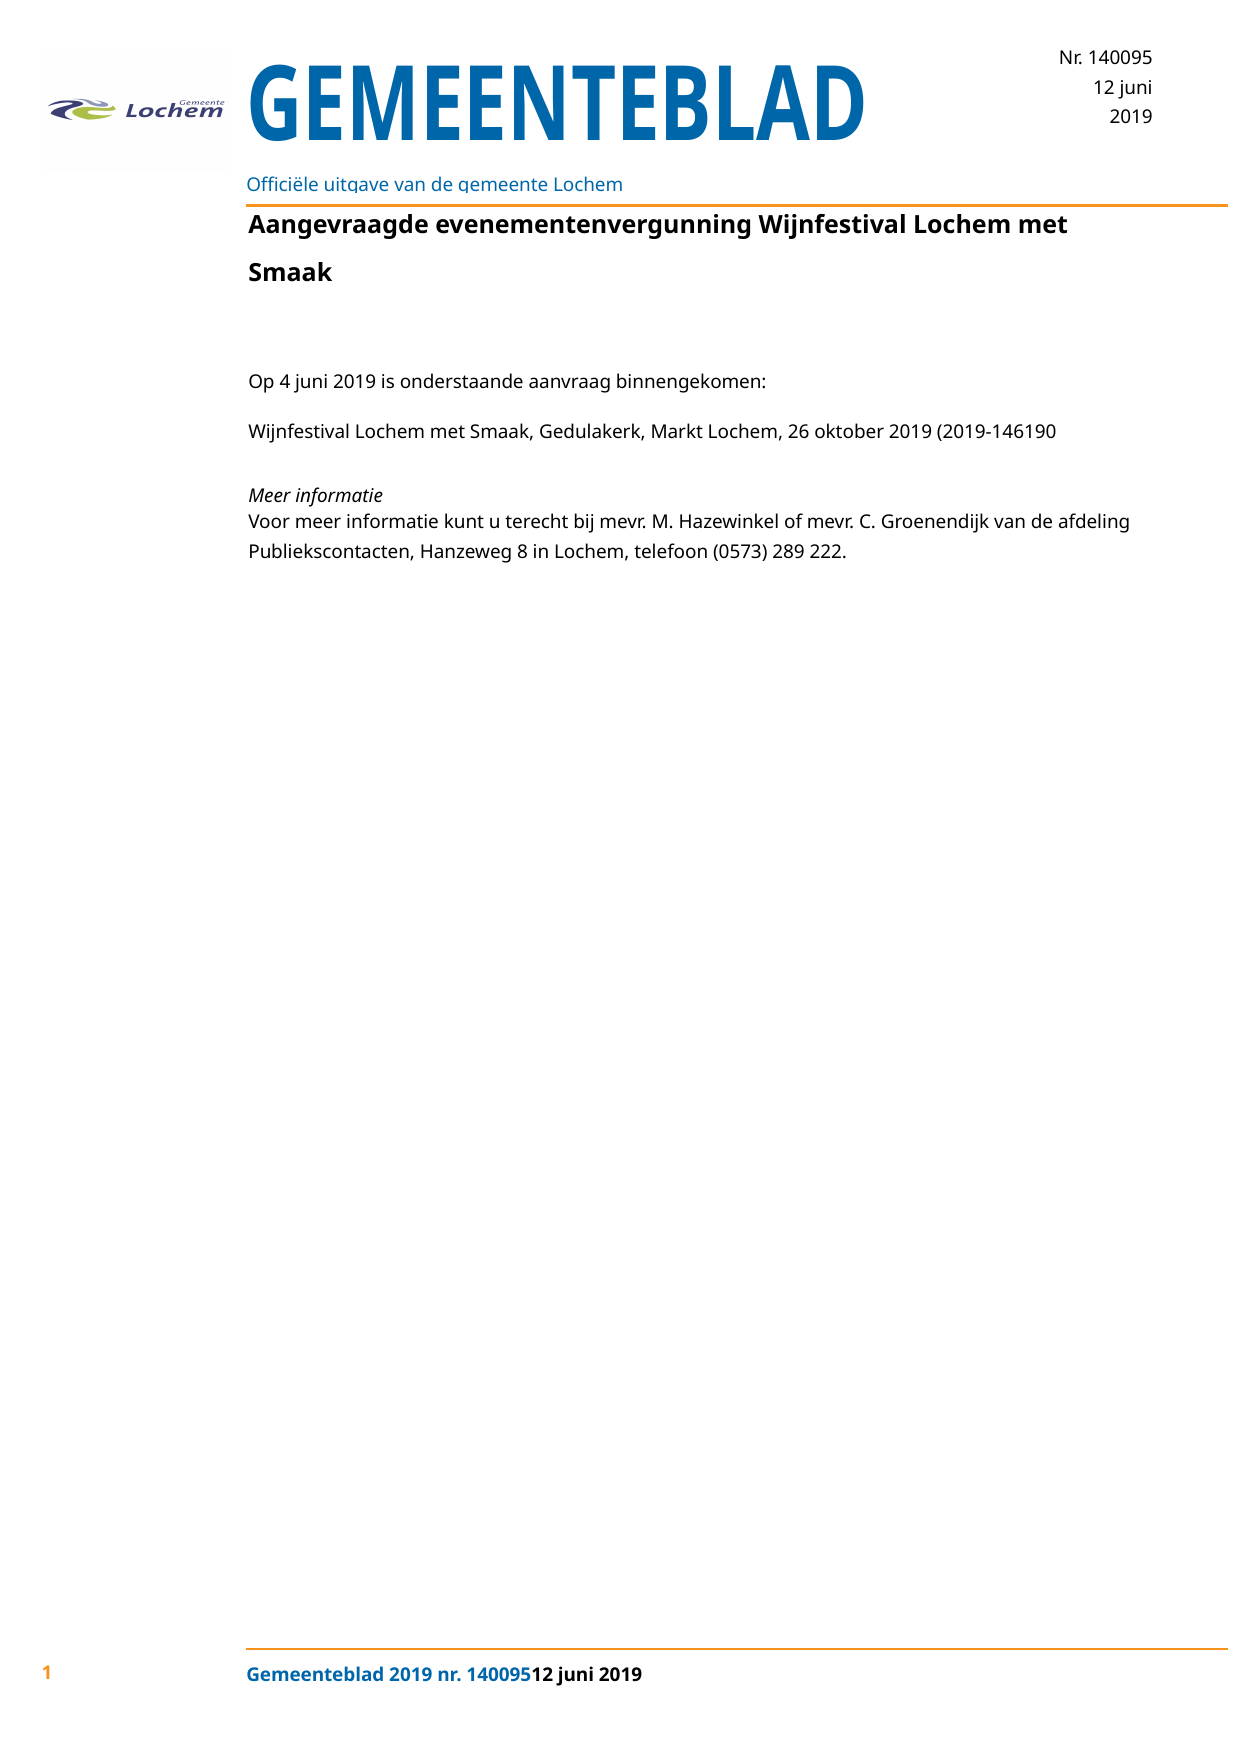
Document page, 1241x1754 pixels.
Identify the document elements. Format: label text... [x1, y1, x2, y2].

text Op 4 juni 2019 is onderstaande aanvraag binnengekomen: [248, 368, 1152, 394]
text Aangevraagde evenementenvergunning Wijnfestival Lochem met Smaak [248, 207, 1152, 288]
picture [41, 47, 231, 172]
text Meer informatie [248, 483, 1152, 508]
text Voor meer informatie kunt u terecht bij mevr. M. Hazewinkel of mevr. C. Groenendijk van de afdeling Publiekscontacten, Hanzeweg 8 in Lochem, telefoon (0573) 289 222. [248, 508, 1152, 564]
text Wijnfestival Lochem met Smaak, Gedulakerk, Markt Lochem, 26 oktober 2019 (2019-146190 [248, 419, 1152, 444]
